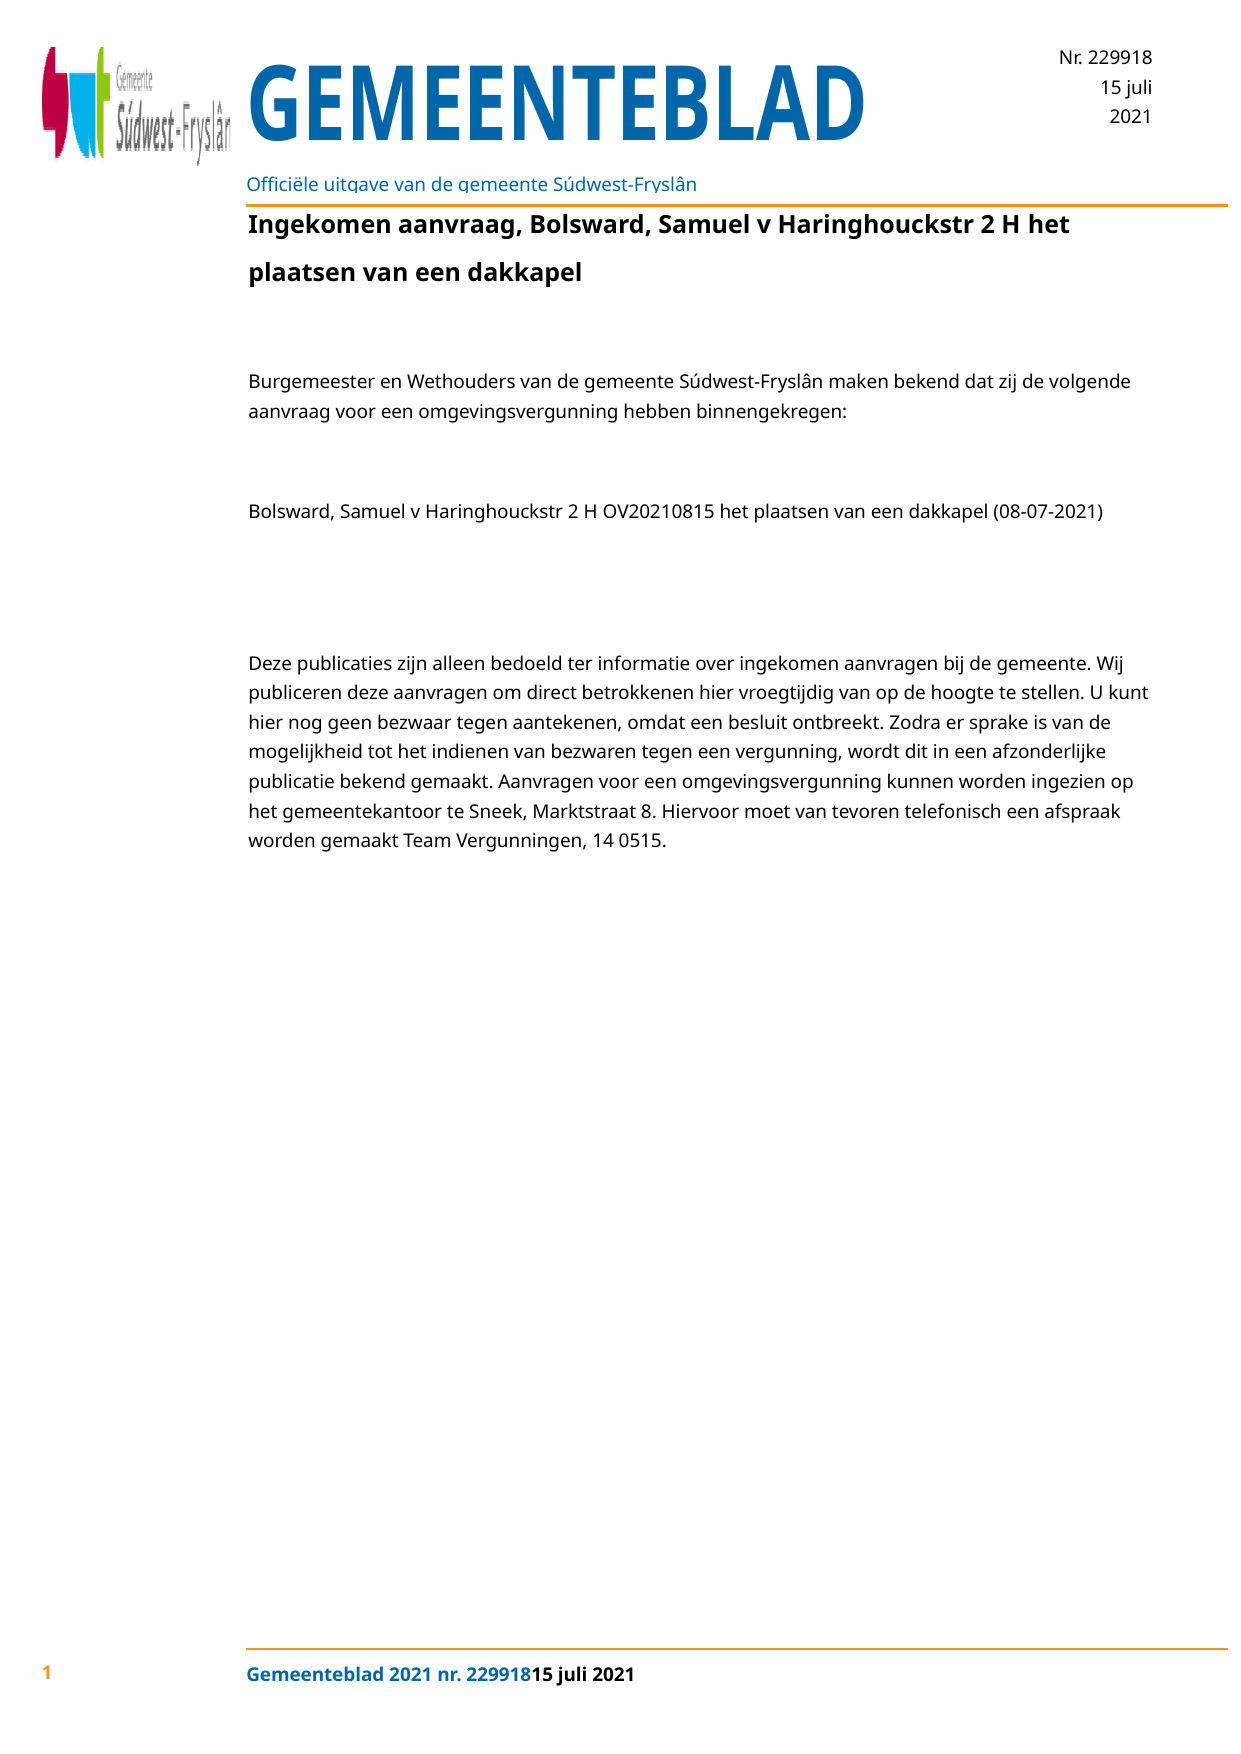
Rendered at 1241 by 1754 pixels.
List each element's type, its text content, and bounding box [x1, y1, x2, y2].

text Bolsward, Samuel v Haringhouckstr 2 H OV20210815 het plaatsen van een dakkapel (08-07-2021) [248, 499, 1152, 524]
text Burgemeester en Wethouders van de gemeente Súdwest-Fryslân maken bekend dat zij de volgende aanvraag voor een omgevingsvergunning hebben binnengekregen: [248, 368, 1152, 424]
text Deze publicaties zijn alleen bedoeld ter informatie over ingekomen aanvragen bij de gemeente. Wij publiceren deze aanvragen om direct betrokkenen hier vroegtijdig van op de hoogte te stellen. U kunt hier nog geen bezwaar tegen aantekenen, omdat een besluit ontbreekt. Zodra er sprake is van de mogelijkheid tot het indienen van bezwaren tegen een vergunning, wordt dit in een afzonderlijke publicatie bekend gemaakt. Aanvragen voor een omgevingsvergunning kunnen worden ingezien op het gemeentekantoor te Sneek, Marktstraat 8. Hiervoor moet van tevoren telefonisch een afspraak worden gemaakt Team Vergunningen, 14 0515. [248, 650, 1152, 853]
picture [41, 47, 231, 172]
text Ingekomen aanvraag, Bolsward, Samuel v Haringhouckstr 2 H het plaatsen van een dakkapel [248, 207, 1152, 288]
